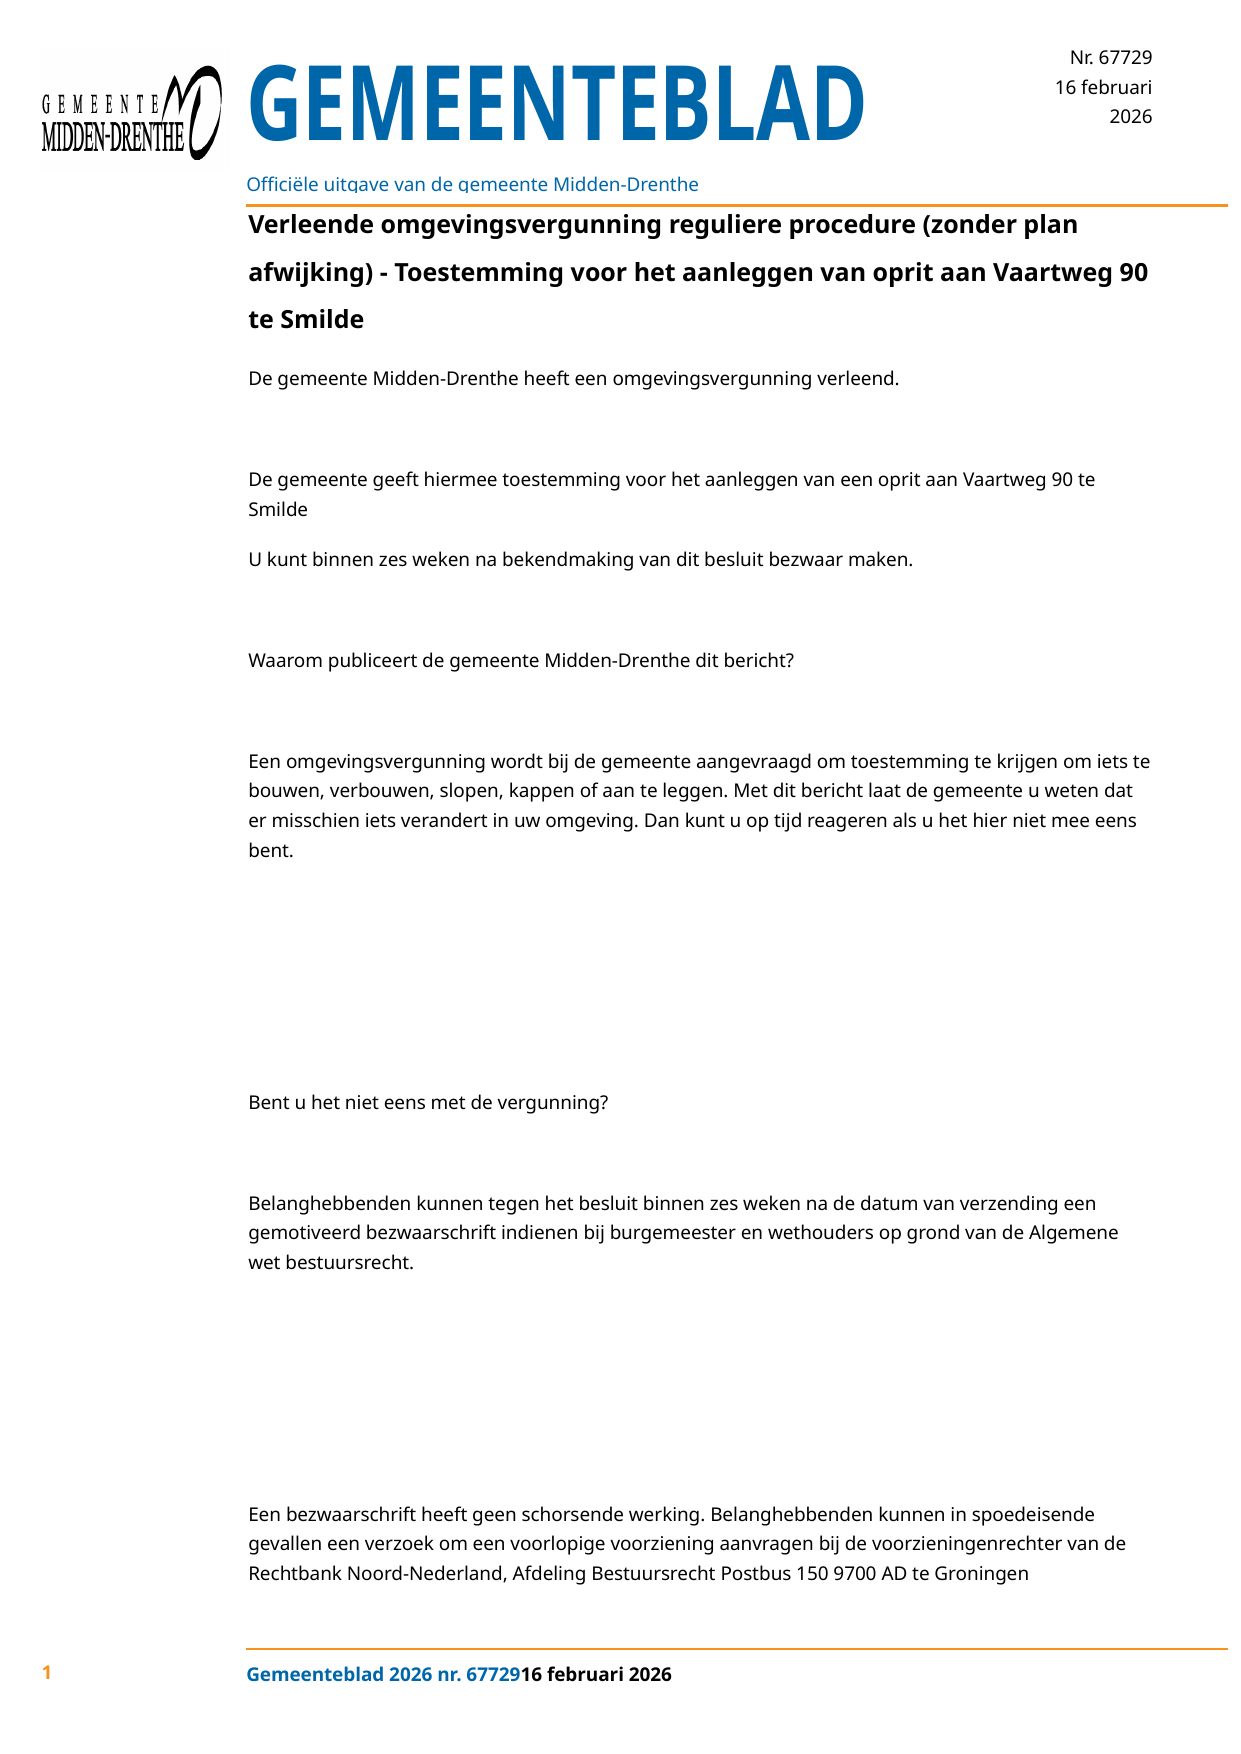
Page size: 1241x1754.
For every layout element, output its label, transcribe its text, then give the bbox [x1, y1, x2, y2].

text Bent u het niet eens met de vergunning? [248, 1089, 1152, 1114]
text Belanghebbenden kunnen tegen het besluit binnen zes weken na de datum van verzending een gemotiveerd bezwaarschrift indienen bij burgemeester en wethouders op grond van de Algemene wet bestuursrecht. [248, 1190, 1152, 1274]
text U kunt binnen zes weken na bekendmaking van dit besluit bezwaar maken. [248, 546, 1152, 572]
text Verleende omgevingsvergunning reguliere procedure (zonder plan afwijking) - Toestemming voor het aanleggen van oprit aan Vaartweg 90 te Smilde [248, 207, 1152, 336]
picture [41, 47, 231, 172]
text Een omgevingsvergunning wordt bij de gemeente aangevraagd om toestemming te krijgen om iets te bouwen, verbouwen, slopen, kappen of aan te leggen. Met dit bericht laat de gemeente u weten dat er misschien iets verandert in uw omgeving. Dan kunt u op tijd reageren als u het hier niet mee eens bent. [248, 748, 1152, 862]
text Waarom publiceert de gemeente Midden-Drenthe dit bericht? [248, 647, 1152, 673]
text Een bezwaarschrift heeft geen schorsende werking. Belanghebbenden kunnen in spoedeisende gevallen een verzoek om een voorlopige voorziening aanvragen bij de voorzieningenrechter van de Rechtbank Noord-Nederland, Afdeling Bestuursrecht Postbus 150 9700 AD te Groningen [248, 1501, 1152, 1586]
text De gemeente Midden-Drenthe heeft een omgevingsvergunning verleend. [248, 366, 1152, 391]
text De gemeente geeft hiermee toestemming voor het aanleggen van een oprit aan Vaartweg 90 te Smilde [248, 466, 1152, 522]
